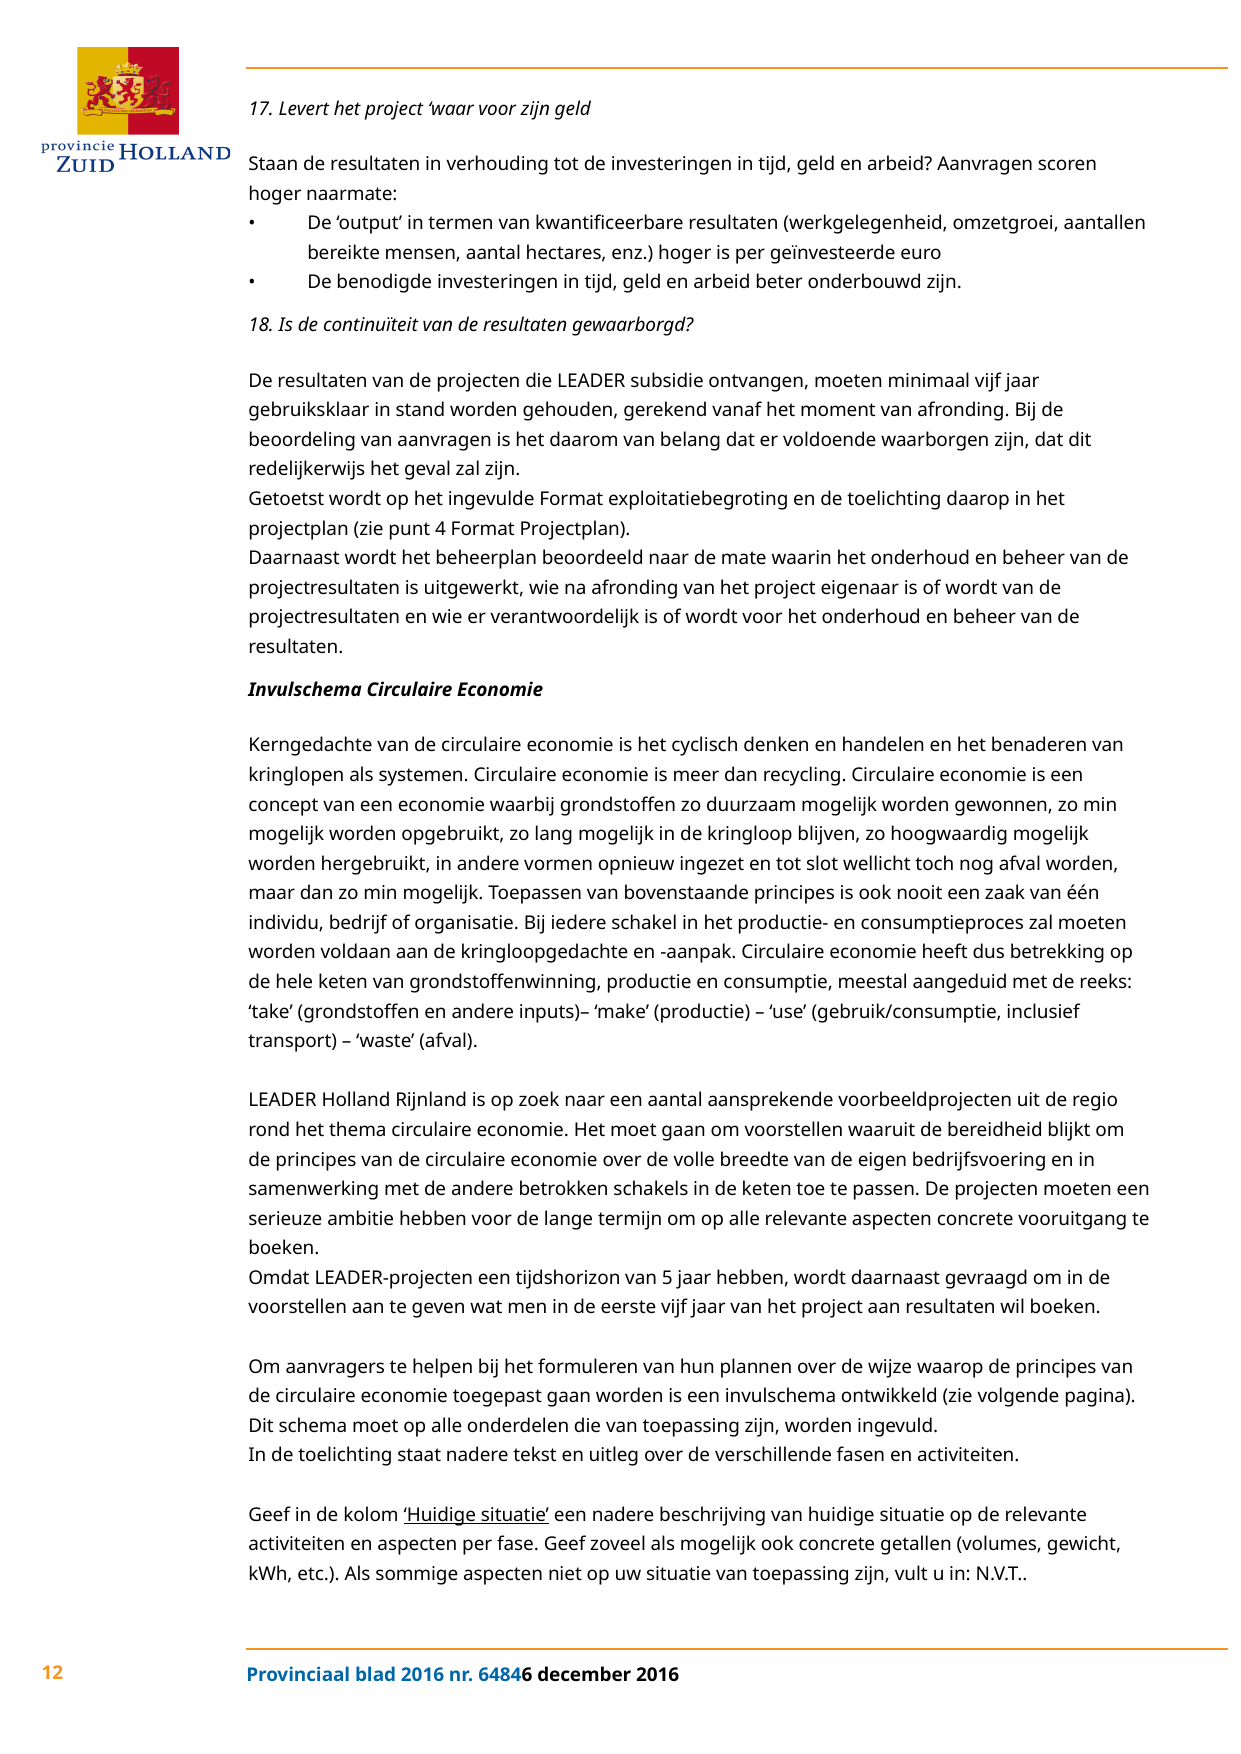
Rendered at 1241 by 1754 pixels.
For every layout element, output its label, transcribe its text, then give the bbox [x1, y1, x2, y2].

text Getoetst wordt op het ingevulde Format exploitatiebegroting en de toelichting daarop in het projectplan (zie punt 4 Format Projectplan). [248, 485, 1152, 541]
text Invulschema Circulaire Economie [248, 676, 1152, 702]
text Om aanvragers te helpen bij het formuleren van hun plannen over de wijze waarop de principes van de circulaire economie toegepast gaan worden is een invulschema ontwikkeld (zie volgende pagina). Dit schema moet op alle onderdelen die van toepassing zijn, worden ingevuld. [248, 1353, 1152, 1438]
text 17. Levert het project ‘waar voor zijn geld [248, 95, 1152, 121]
text Daarnaast wordt het beheerplan beoordeeld naar de mate waarin het onderhoud en beheer van de projectresultaten is uitgewerkt, wie na afronding van het project eigenaar is of wordt van de projectresultaten en wie er verantwoordelijk is of wordt voor het onderhoud en beheer van de resultaten. [248, 544, 1152, 659]
text 18. Is de continuïteit van de resultaten gewaarborgd? [248, 312, 1152, 337]
list De benodigde investeringen in tijd, geld en arbeid beter onderbouwd zijn. [248, 268, 1152, 294]
picture [41, 47, 231, 172]
text LEADER Holland Rijnland is op zoek naar een aantal aansprekende voorbeeldprojecten uit de regio rond het thema circulaire economie. Het moet gaan om voorstellen waaruit de bereidheid blijkt om de principes van de circulaire economie over de volle breedte van de eigen bedrijfsvoering en in samenwerking met de andere betrokken schakels in de keten toe te passen. De projecten moeten een serieuze ambitie hebben voor de lange termijn om op alle relevante aspecten concrete vooruitgang te boeken. [248, 1087, 1152, 1260]
text Geef in de kolom ‘Huidige situatie’ een nadere beschrijving van huidige situatie op de relevante activiteiten en aspecten per fase. Geef zoveel als mogelijk ook concrete getallen (volumes, gewicht, kWh, etc.). Als sommige aspecten niet op uw situatie van toepassing zijn, vult u in: N.V.T.. [248, 1501, 1152, 1586]
text Staan de resultaten in verhouding tot de investeringen in tijd, geld en arbeid? Aanvragen scoren hoger naarmate: [248, 150, 1152, 205]
text Omdat LEADER-projecten een tijdshorizon van 5 jaar hebben, wordt daarnaast gevraagd om in de voorstellen aan te geven wat men in de eerste vijf jaar van het project aan resultaten wil boeken. [248, 1264, 1152, 1319]
text Kerngedachte van de circulaire economie is het cyclisch denken en handelen en het benaderen van kringlopen als systemen. Circulaire economie is meer dan recycling. Circulaire economie is een concept van een economie waarbij grondstoffen zo duurzaam mogelijk worden gewonnen, zo min mogelijk worden opgebruikt, zo lang mogelijk in de kringloop blijven, zo hoogwaardig mogelijk worden hergebruikt, in andere vormen opnieuw ingezet en tot slot wellicht toch nog afval worden, maar dan zo min mogelijk. Toepassen van bovenstaande principes is ook nooit een zaak van één individu, bedrijf of organisatie. Bij iedere schakel in het productie- en consumptieproces zal moeten worden voldaan aan de kringloopgedachte en -aanpak. Circulaire economie heeft dus betrekking op de hele keten van grondstoffenwinning, productie en consumptie, meestal aangeduid met de reeks: ‘take’ (grondstoffen en andere inputs)– ‘make’ (productie) – ‘use’ (gebruik/consumptie, inclusief transport) – ‘waste’ (afval). [248, 732, 1152, 1053]
text De resultaten van de projecten die LEADER subsidie ontvangen, moeten minimaal vijf jaar gebruiksklaar in stand worden gehouden, gerekend vanaf het moment van afronding. Bij de beoordeling van aanvragen is het daarom van belang dat er voldoende waarborgen zijn, dat dit redelijkerwijs het geval zal zijn. [248, 367, 1152, 481]
text In de toelichting staat nadere tekst en uitleg over de verschillende fasen en activiteiten. [248, 1442, 1152, 1467]
list De ‘output’ in termen van kwantificeerbare resultaten (werkgelegenheid, omzetgroei, aantallen bereikte mensen, aantal hectares, enz.) hoger is per geïnvesteerde euro [248, 209, 1152, 264]
